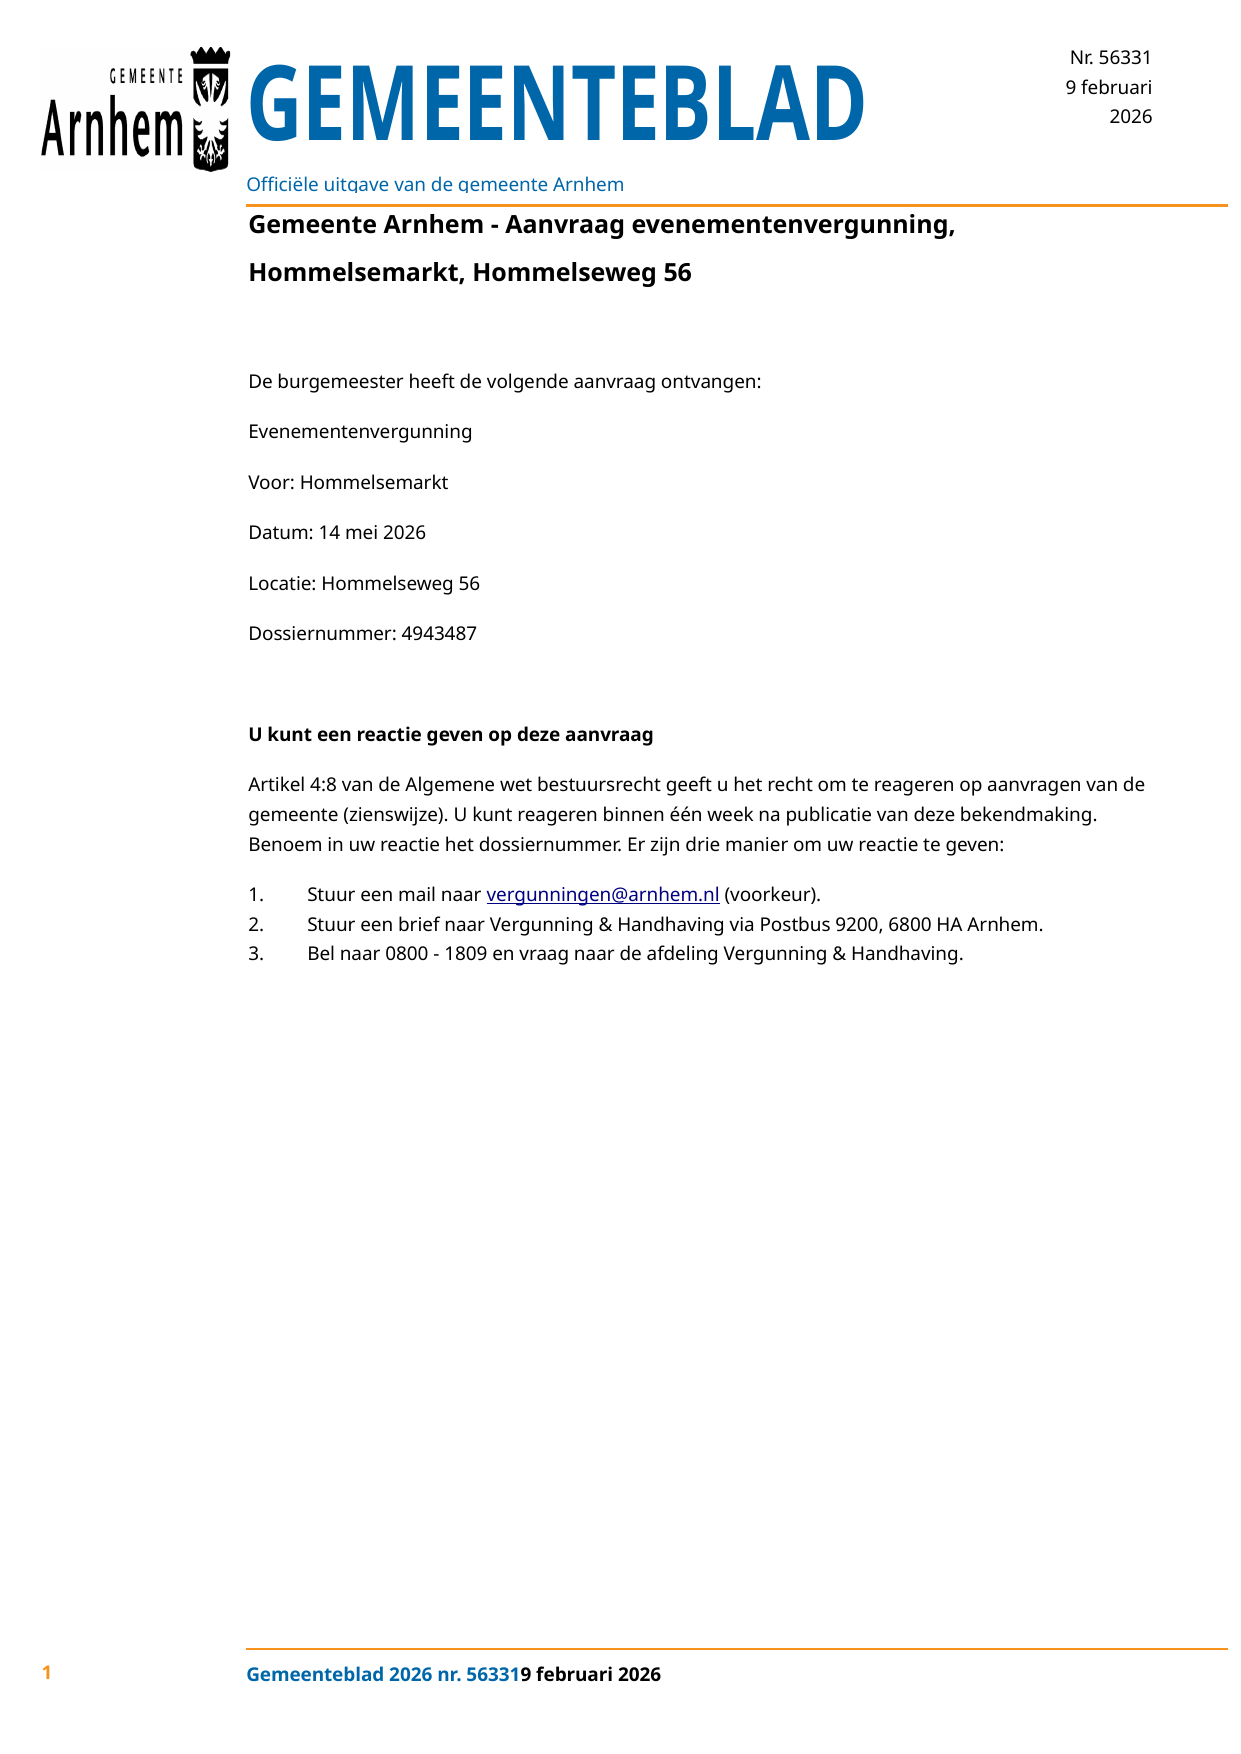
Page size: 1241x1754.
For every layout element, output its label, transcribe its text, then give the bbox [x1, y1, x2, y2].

list Stuur een mail naar vergunningen@arnhem.nl (voorkeur). [248, 881, 1152, 907]
picture [41, 47, 231, 172]
text Evenementenvergunning [248, 419, 1152, 444]
text Gemeente Arnhem - Aanvraag evenementenvergunning, Hommelsemarkt, Hommelseweg 56 [248, 207, 1152, 288]
text Artikel 4:8 van de Algemene wet bestuursrecht geeft u het recht om te reageren op aanvragen van de gemeente (zienswijze). U kunt reageren binnen één week na publicatie van deze bekendmaking. Benoem in uw reactie het dossiernummer. Er zijn drie manier om uw reactie te geven: [248, 772, 1152, 857]
text Dossiernummer: 4943487 [248, 620, 1152, 646]
text Voor: Hommelsemarkt [248, 469, 1152, 495]
list Stuur een brief naar Vergunning & Handhaving via Postbus 9200, 6800 HA Arnhem. [248, 911, 1152, 937]
text De burgemeester heeft de volgende aanvraag ontvangen: [248, 368, 1152, 394]
text U kunt een reactie geven op deze aanvraag [248, 721, 1152, 747]
text Datum: 14 mei 2026 [248, 519, 1152, 545]
list Bel naar 0800 - 1809 en vraag naar de afdeling Vergunning & Handhaving. [248, 940, 1152, 966]
text Locatie: Hommelseweg 56 [248, 570, 1152, 596]
